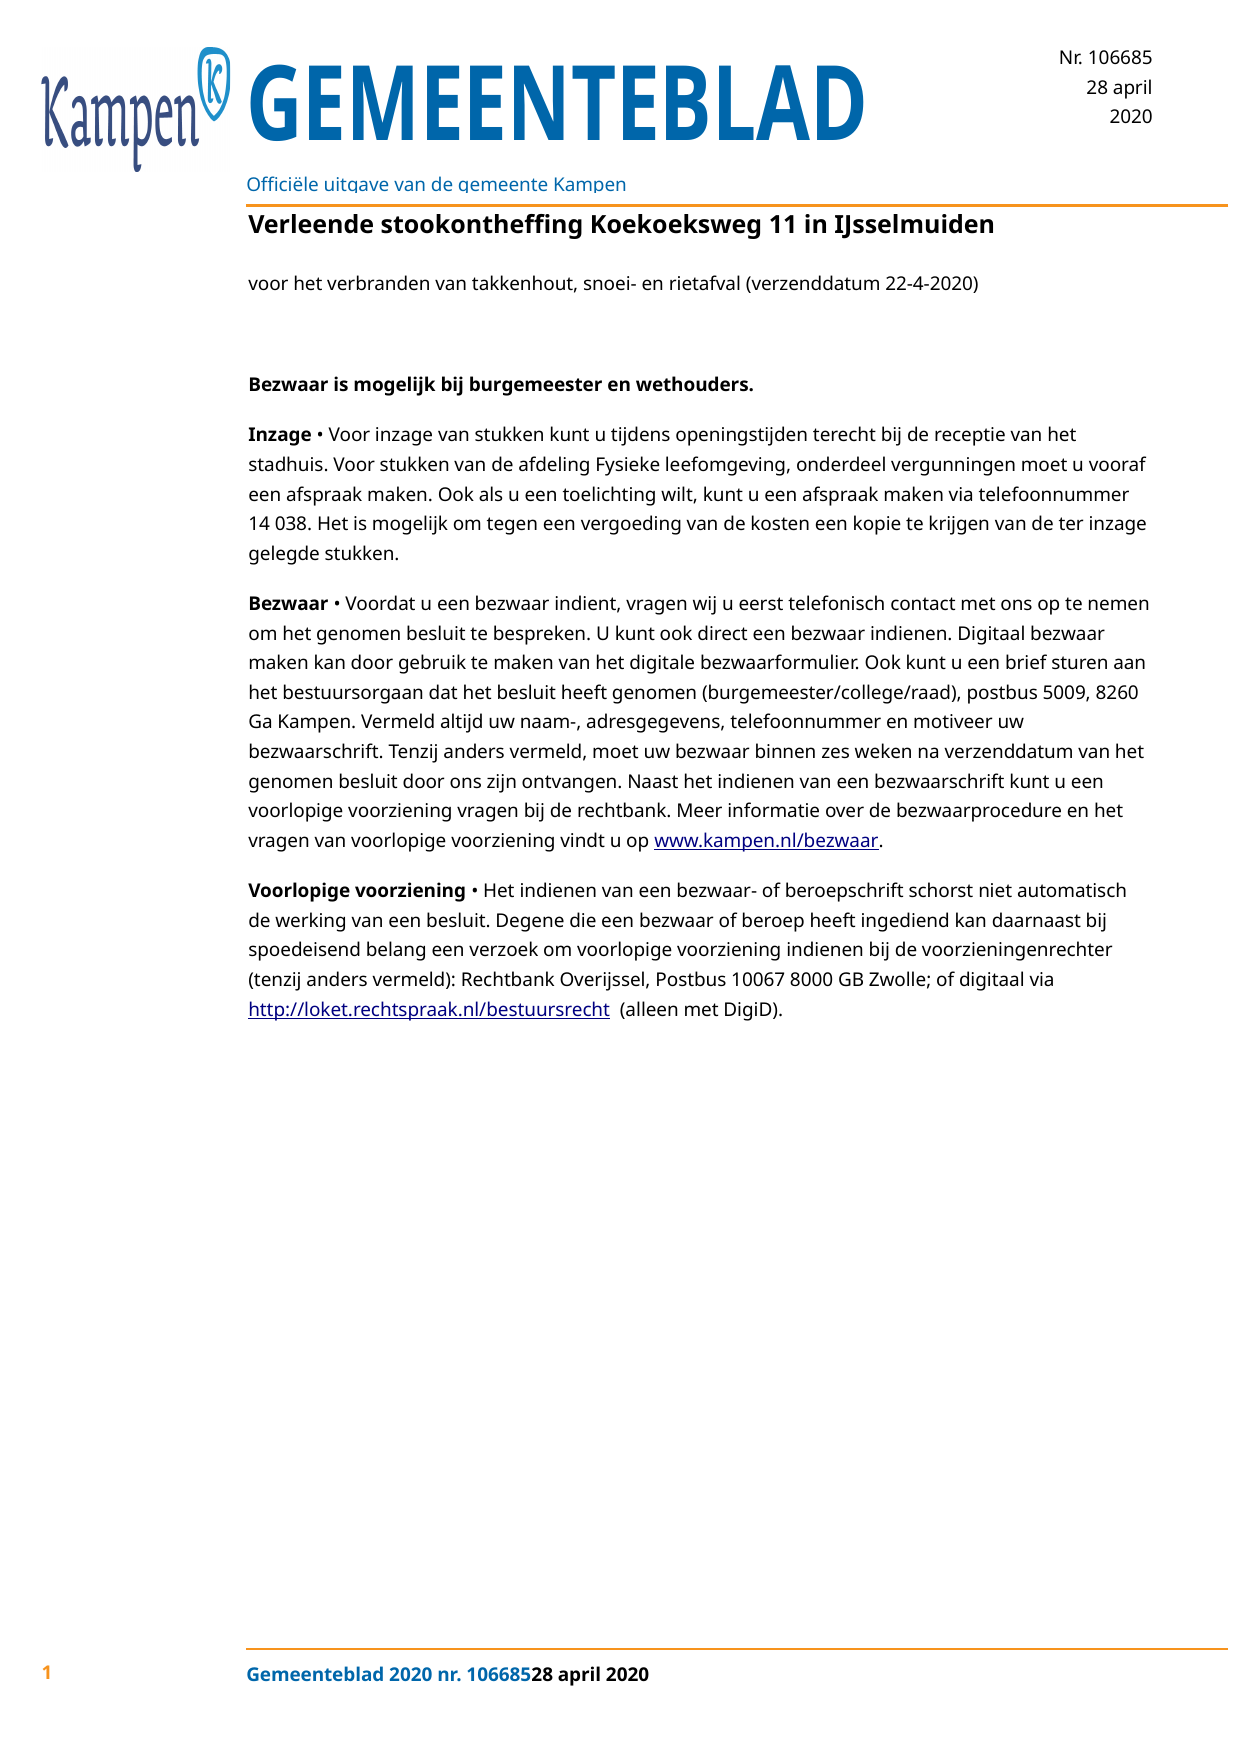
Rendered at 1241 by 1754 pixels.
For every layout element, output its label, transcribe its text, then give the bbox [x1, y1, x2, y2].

picture [41, 47, 231, 172]
text Bezwaar • Voordat u een bezwaar indient, vragen wij u eerst telefonisch contact met ons op te nemen om het genomen besluit te bespreken. U kunt ook direct een bezwaar indienen. Digitaal bezwaar maken kan door gebruik te maken van het digitale bezwaarformulier. Ook kunt u een brief sturen aan het bestuursorgaan dat het besluit heeft genomen (burgemeester/college/raad), postbus 5009, 8260 Ga Kampen. Vermeld altijd uw naam-, adresgegevens, telefoonnummer en motiveer uw bezwaarschrift. Tenzij anders vermeld, moet uw bezwaar binnen zes weken na verzenddatum van het genomen besluit door ons zijn ontvangen. Naast het indienen van een bezwaarschrift kunt u een voorlopige voorziening vragen bij de rechtbank. Meer informatie over de bezwaarprocedure en het vragen van voorlopige voorziening vindt u op www.kampen.nl/bezwaar. [248, 590, 1152, 853]
text voor het verbranden van takkenhout, snoei- en rietafval (verzenddatum 22-4-2020) [248, 270, 1152, 296]
text Voorlopige voorziening • Het indienen van een bezwaar- of beroepschrift schorst niet automatisch de werking van een besluit. Degene die een bezwaar of beroep heeft ingediend kan daarnaast bij spoedeisend belang een verzoek om voorlopige voorziening indienen bij de voorzieningenrechter (tenzij anders vermeld): Rechtbank Overijssel, Postbus 10067 8000 GB Zwolle; of digitaal via http://loket.rechtspraak.nl/bestuursrecht (alleen met DigiD). [248, 877, 1152, 1021]
text Inzage • Voor inzage van stukken kunt u tijdens openingstijden terecht bij de receptie van het stadhuis. Voor stukken van de afdeling Fysieke leefomgeving, onderdeel vergunningen moet u vooraf een afspraak maken. Ook als u een toelichting wilt, kunt u een afspraak maken via telefoonnummer 14 038. Het is mogelijk om tegen een vergoeding van de kosten een kopie te krijgen van de ter inzage gelegde stukken. [248, 422, 1152, 566]
text Verleende stookontheffing Koekoeksweg 11 in IJsselmuiden [248, 207, 1152, 241]
text Bezwaar is mogelijk bij burgemeester en wethouders. [248, 371, 1152, 397]
